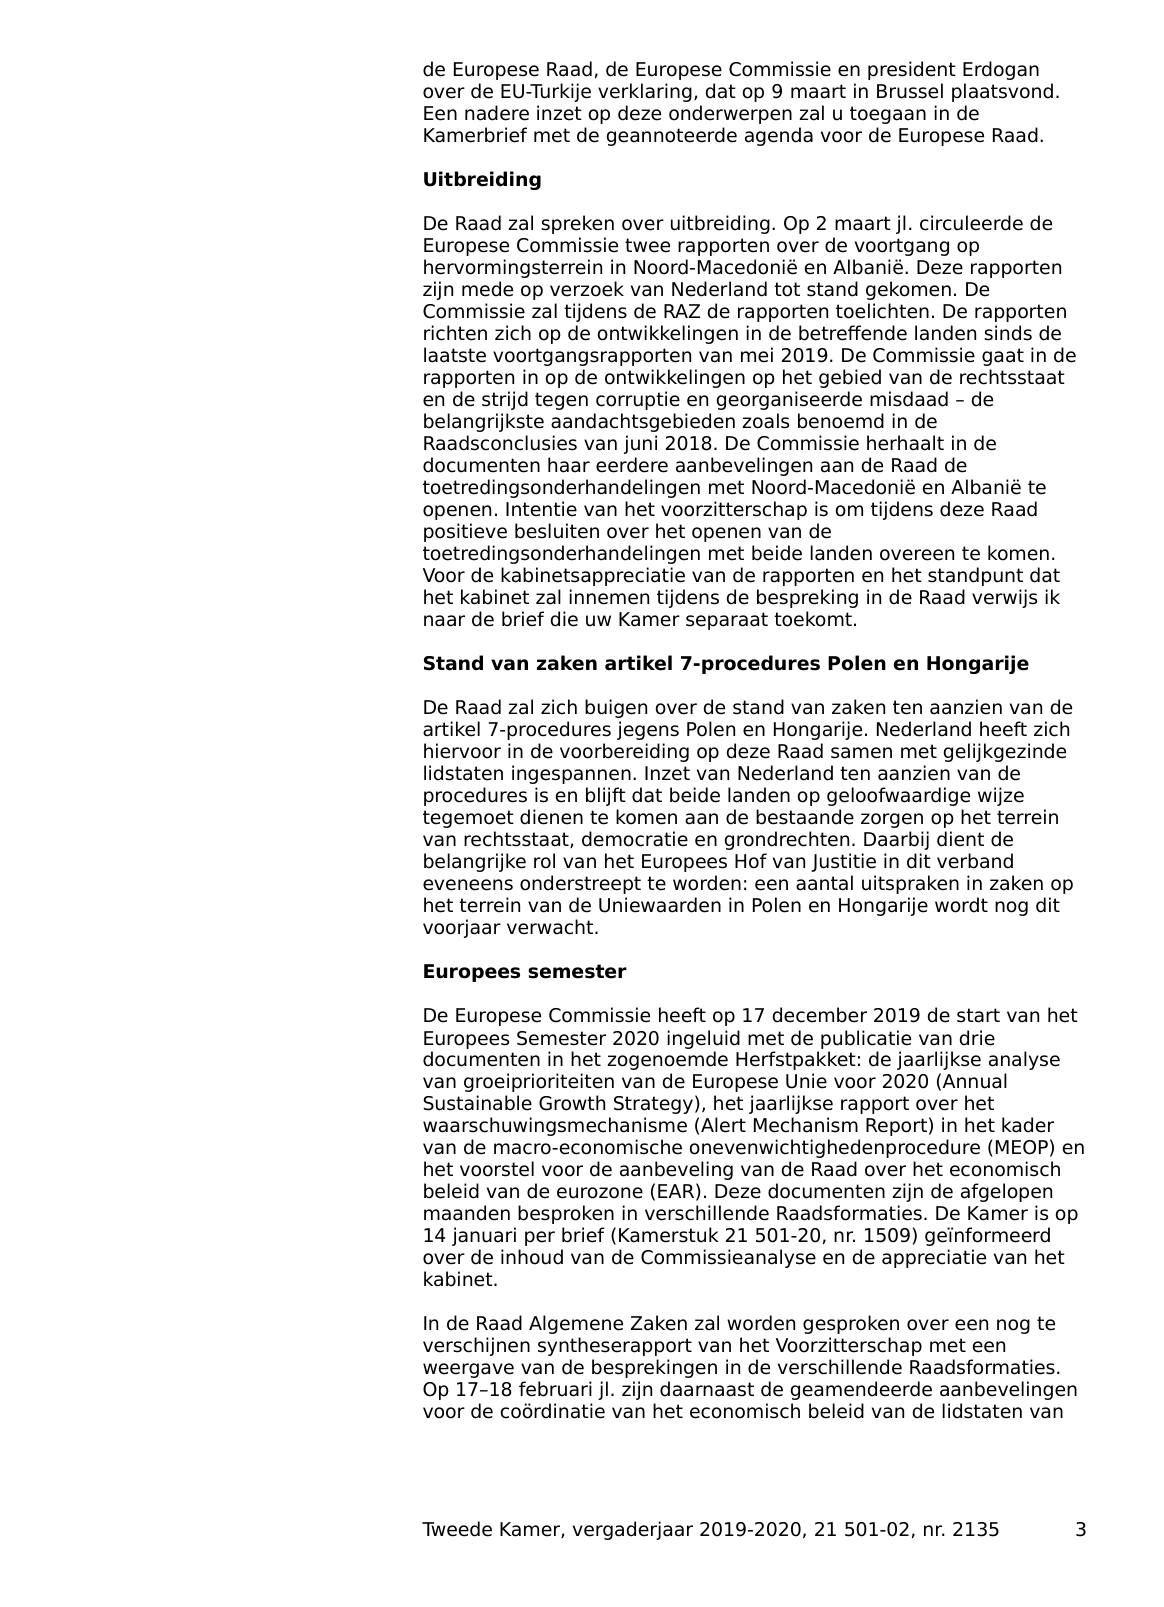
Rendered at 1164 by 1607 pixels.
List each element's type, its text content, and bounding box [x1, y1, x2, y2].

subtitle Stand van zaken artikel 7-procedures Polen en Hongarije [422, 653, 1087, 675]
subtitle Uitbreiding [422, 169, 1087, 191]
text De Raad zal zich buigen over de stand van zaken ten aanzien van de artikel 7-procedures jegens Polen en Hongarije. Nederland heeft zich hiervoor in de voorbereiding op deze Raad samen met gelijkgezinde lidstaten ingespannen. Inzet van Nederland ten aanzien van de procedures is en blijft dat beide landen op geloofwaardige wijze tegemoet dienen te komen aan de bestaande zorgen op het terrein van rechtsstaat, democratie en grondrechten. Daarbij dient de belangrijke rol van het Europees Hof van Justitie in dit verband eveneens onderstreept te worden: een aantal uitspraken in zaken op het terrein van de Uniewaarden in Polen en Hongarije wordt nog dit voorjaar verwacht. [422, 697, 1087, 939]
text In de Raad Algemene Zaken zal worden gesproken over een nog te verschijnen syntheserapport van het Voorzitterschap met een weergave van de besprekingen in de verschillende Raadsformaties. Op 17–18 februari jl. zijn daarnaast de geamendeerde aanbevelingen voor de coördinatie van het economisch beleid van de lidstaten van [422, 1313, 1087, 1423]
text De Raad zal spreken over uitbreiding. Op 2 maart jl. circuleerde de Europese Commissie twee rapporten over de voortgang op hervormingsterrein in Noord-Macedonië en Albanië. Deze rapporten zijn mede op verzoek van Nederland tot stand gekomen. De Commissie zal tijdens de RAZ de rapporten toelichten. De rapporten richten zich op de ontwikkelingen in de betreffende landen sinds de laatste voortgangsrapporten van mei 2019. De Commissie gaat in de rapporten in op de ontwikkelingen op het gebied van de rechtsstaat en de strijd tegen corruptie en georganiseerde misdaad – de belangrijkste aandachtsgebieden zoals benoemd in de Raadsconclusies van juni 2018. De Commissie herhaalt in de documenten haar eerdere aanbevelingen aan de Raad de toetredingsonderhandelingen met Noord-Macedonië en Albanië te openen. Intentie van het voorzitterschap is om tijdens deze Raad positieve besluiten over het openen van de toetredingsonderhandelingen met beide landen overeen te komen. Voor de kabinetsappreciatie van de rapporten en het standpunt dat het kabinet zal innemen tijdens de bespreking in de Raad verwijs ik naar de brief die uw Kamer separaat toekomt. [422, 213, 1087, 631]
text De Europese Commissie heeft op 17 december 2019 de start van het Europees Semester 2020 ingeluid met de publicatie van drie documenten in het zogenoemde Herfstpakket: de jaarlijkse analyse van groeiprioriteiten van de Europese Unie voor 2020 (Annual Sustainable Growth Strategy), het jaarlijkse rapport over het waarschuwingsmechanisme (Alert Mechanism Report) in het kader van de macro-economische onevenwichtighedenprocedure (MEOP) en het voorstel voor de aanbeveling van de Raad over het economisch beleid van de eurozone (EAR). Deze documenten zijn de afgelopen maanden besproken in verschillende Raadsformaties. De Kamer is op 14 januari per brief (Kamerstuk 21 501-20, nr. 1509) geïnformeerd over de inhoud van de Commissieanalyse en de appreciatie van het kabinet. [422, 1005, 1087, 1291]
text de Europese Raad, de Europese Commissie en president Erdogan over de EU-Turkije verklaring, dat op 9 maart in Brussel plaatsvond. Een nadere inzet op deze onderwerpen zal u toegaan in de Kamerbrief met de geannoteerde agenda voor de Europese Raad. [422, 59, 1087, 147]
subtitle Europees semester [422, 961, 1087, 983]
